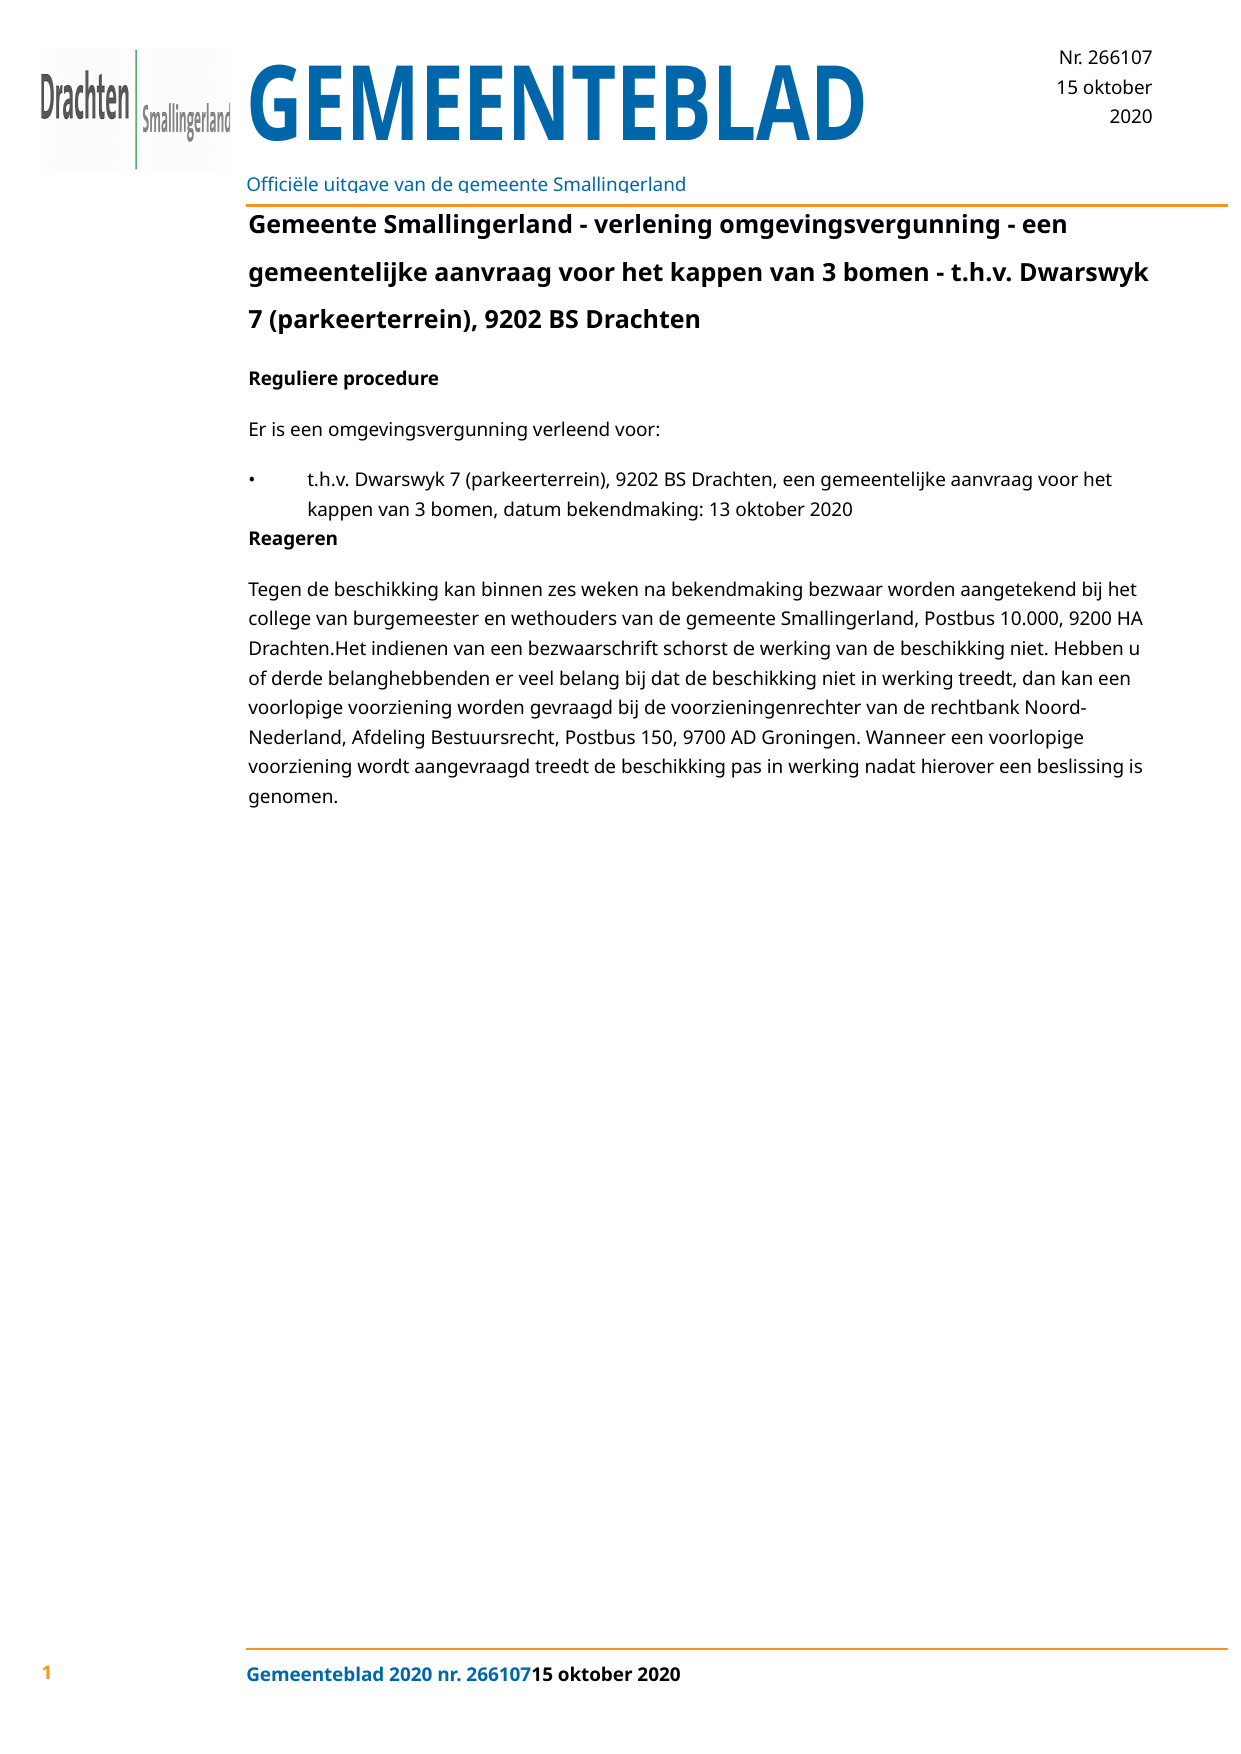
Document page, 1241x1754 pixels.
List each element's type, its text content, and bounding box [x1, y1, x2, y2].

text Gemeente Smallingerland - verlening omgevingsvergunning - een gemeentelijke aanvraag voor het kappen van 3 bomen - t.h.v. Dwarswyk 7 (parkeerterrein), 9202 BS Drachten [248, 207, 1152, 336]
text Er is een omgevingsvergunning verleend voor: [248, 416, 1152, 442]
list t.h.v. Dwarswyk 7 (parkeerterrein), 9202 BS Drachten, een gemeentelijke aanvraag voor het kappen van 3 bomen, datum bekendmaking: 13 oktober 2020 [248, 466, 1152, 522]
text Reguliere procedure [248, 366, 1152, 391]
picture [41, 47, 231, 172]
text Reageren [248, 526, 1152, 551]
text Tegen de beschikking kan binnen zes weken na bekendmaking bezwaar worden aangetekend bij het college van burgemeester en wethouders van de gemeente Smallingerland, Postbus 10.000, 9200 HA Drachten.Het indienen van een bezwaarschrift schorst de werking van de beschikking niet. Hebben u of derde belanghebbenden er veel belang bij dat de beschikking niet in werking treedt, dan kan een voorlopige voorziening worden gevraagd bij de voorzieningenrechter van de rechtbank Noord-Nederland, Afdeling Bestuursrecht, Postbus 150, 9700 AD Groningen. Wanneer een voorlopige voorziening wordt aangevraagd treedt de beschikking pas in werking nadat hierover een beslissing is genomen. [248, 576, 1152, 809]
